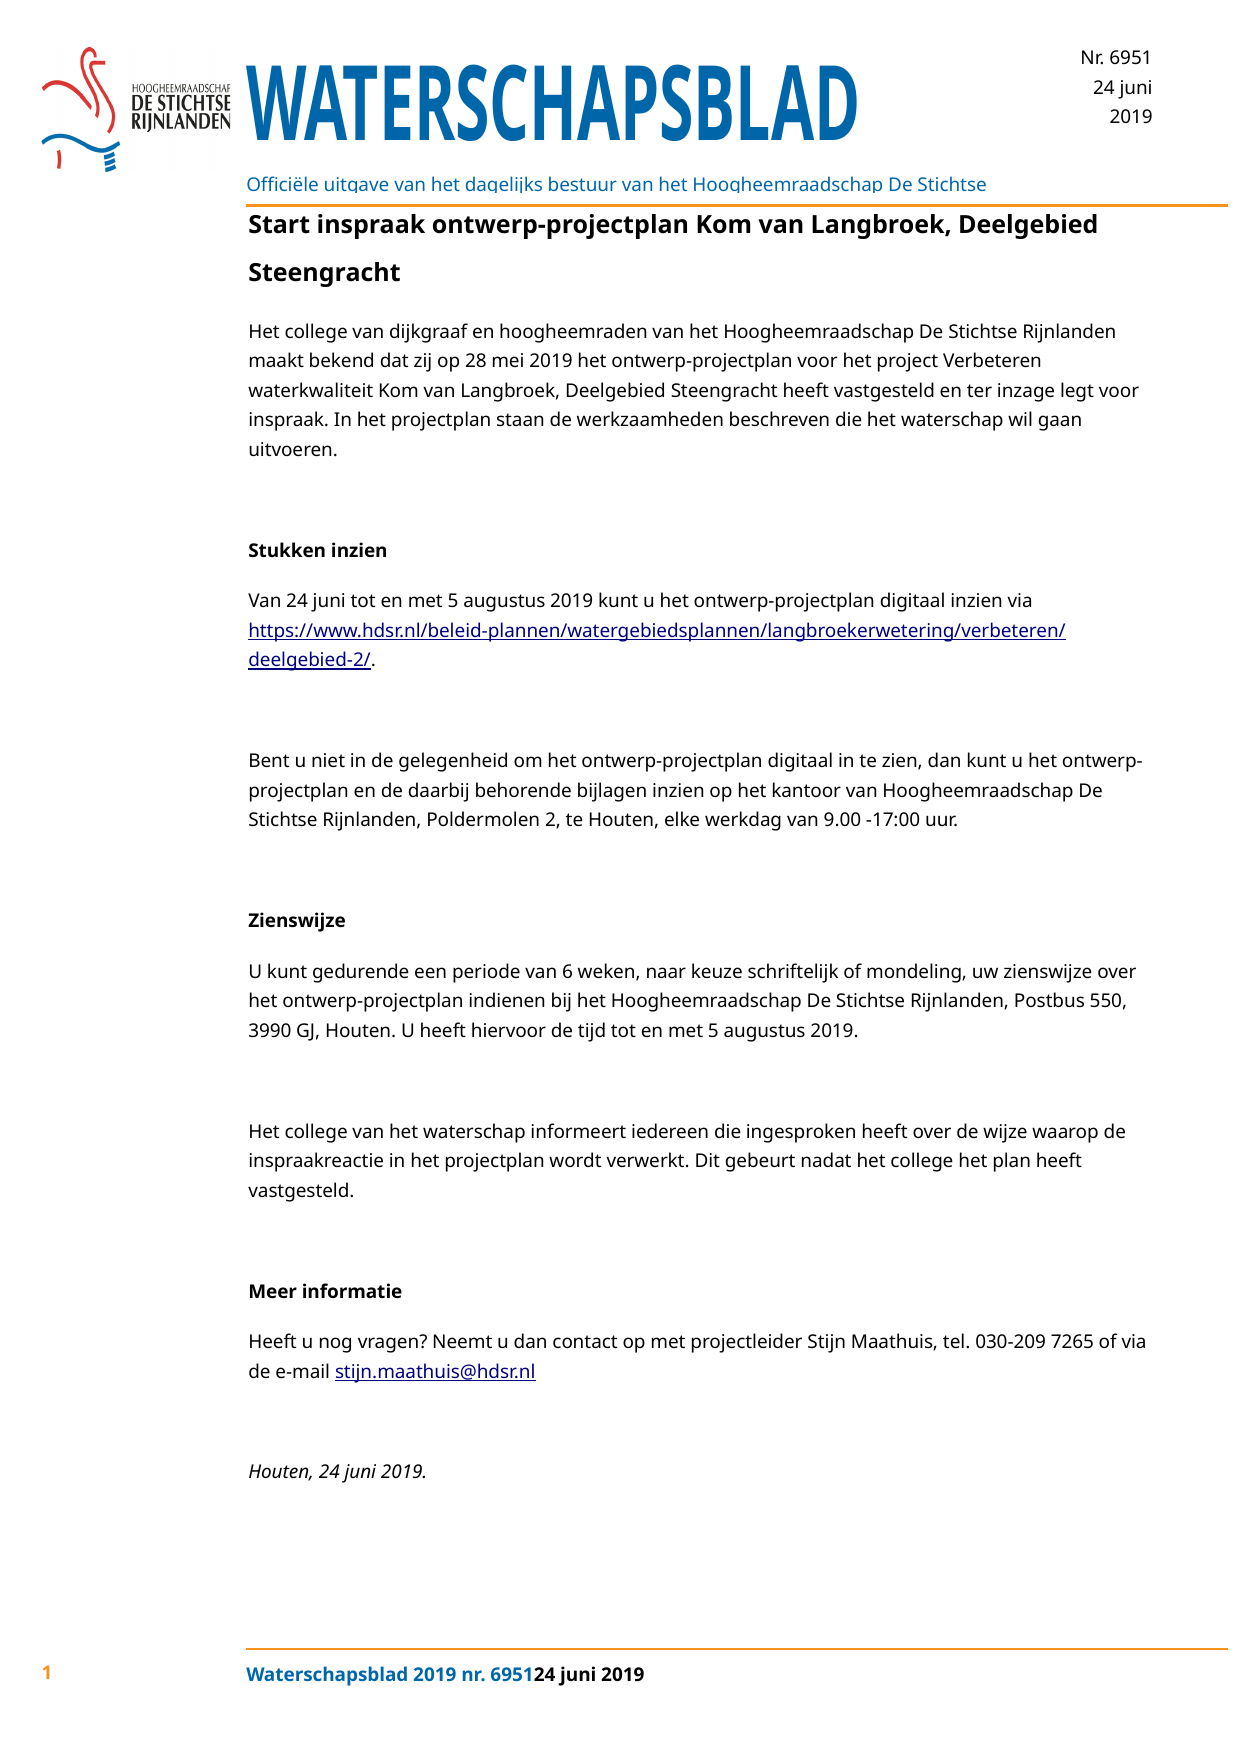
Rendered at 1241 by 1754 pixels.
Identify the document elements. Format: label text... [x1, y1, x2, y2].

text Heeft u nog vragen? Neemt u dan contact op met projectleider Stijn Maathuis, tel. 030-209 7265 of via de e-mail stijn.maathuis@hdsr.nl [248, 1328, 1152, 1384]
text Bent u niet in de gelegenheid om het ontwerp-projectplan digitaal in te zien, dan kunt u het ontwerp-projectplan en de daarbij behorende bijlagen inzien op het kantoor van Hoogheemraadschap De Stichtse Rijnlanden, Poldermolen 2, te Houten, elke werkdag van 9.00 -17:00 uur. [248, 747, 1152, 832]
text Het college van dijkgraaf en hoogheemraden van het Hoogheemraadschap De Stichtse Rijnlanden maakt bekend dat zij op 28 mei 2019 het ontwerp-projectplan voor het project Verbeteren waterkwaliteit Kom van Langbroek, Deelgebied Steengracht heeft vastgesteld en ter inzage legt voor inspraak. In het projectplan staan de werkzaamheden beschreven die het waterschap wil gaan uitvoeren. [248, 318, 1152, 462]
text Stukken inzien [248, 537, 1152, 563]
text Houten, 24 juni 2019. [248, 1459, 1152, 1484]
text Start inspraak ontwerp-projectplan Kom van Langbroek, Deelgebied Steengracht [248, 207, 1152, 288]
text Van 24 juni tot en met 5 augustus 2019 kunt u het ontwerp-projectplan digitaal inzien via https://www.hdsr.nl/beleid-plannen/watergebiedsplannen/langbroekerwetering/verbeteren/deelgebied-2/. [248, 587, 1152, 672]
text Het college van het waterschap informeert iedereen die ingesproken heeft over de wijze waarop de inspraakreactie in het projectplan wordt verwerkt. Dit gebeurt nadat het college het plan heeft vastgesteld. [248, 1118, 1152, 1203]
text Zienswijze [248, 907, 1152, 933]
text Meer informatie [248, 1278, 1152, 1304]
text U kunt gedurende een periode van 6 weken, naar keuze schriftelijk of mondeling, uw zienswijze over het ontwerp-projectplan indienen bij het Hoogheemraadschap De Stichtse Rijnlanden, Postbus 550, 3990 GJ, Houten. U heeft hiervoor de tijd tot en met 5 augustus 2019. [248, 958, 1152, 1043]
picture [41, 47, 231, 172]
